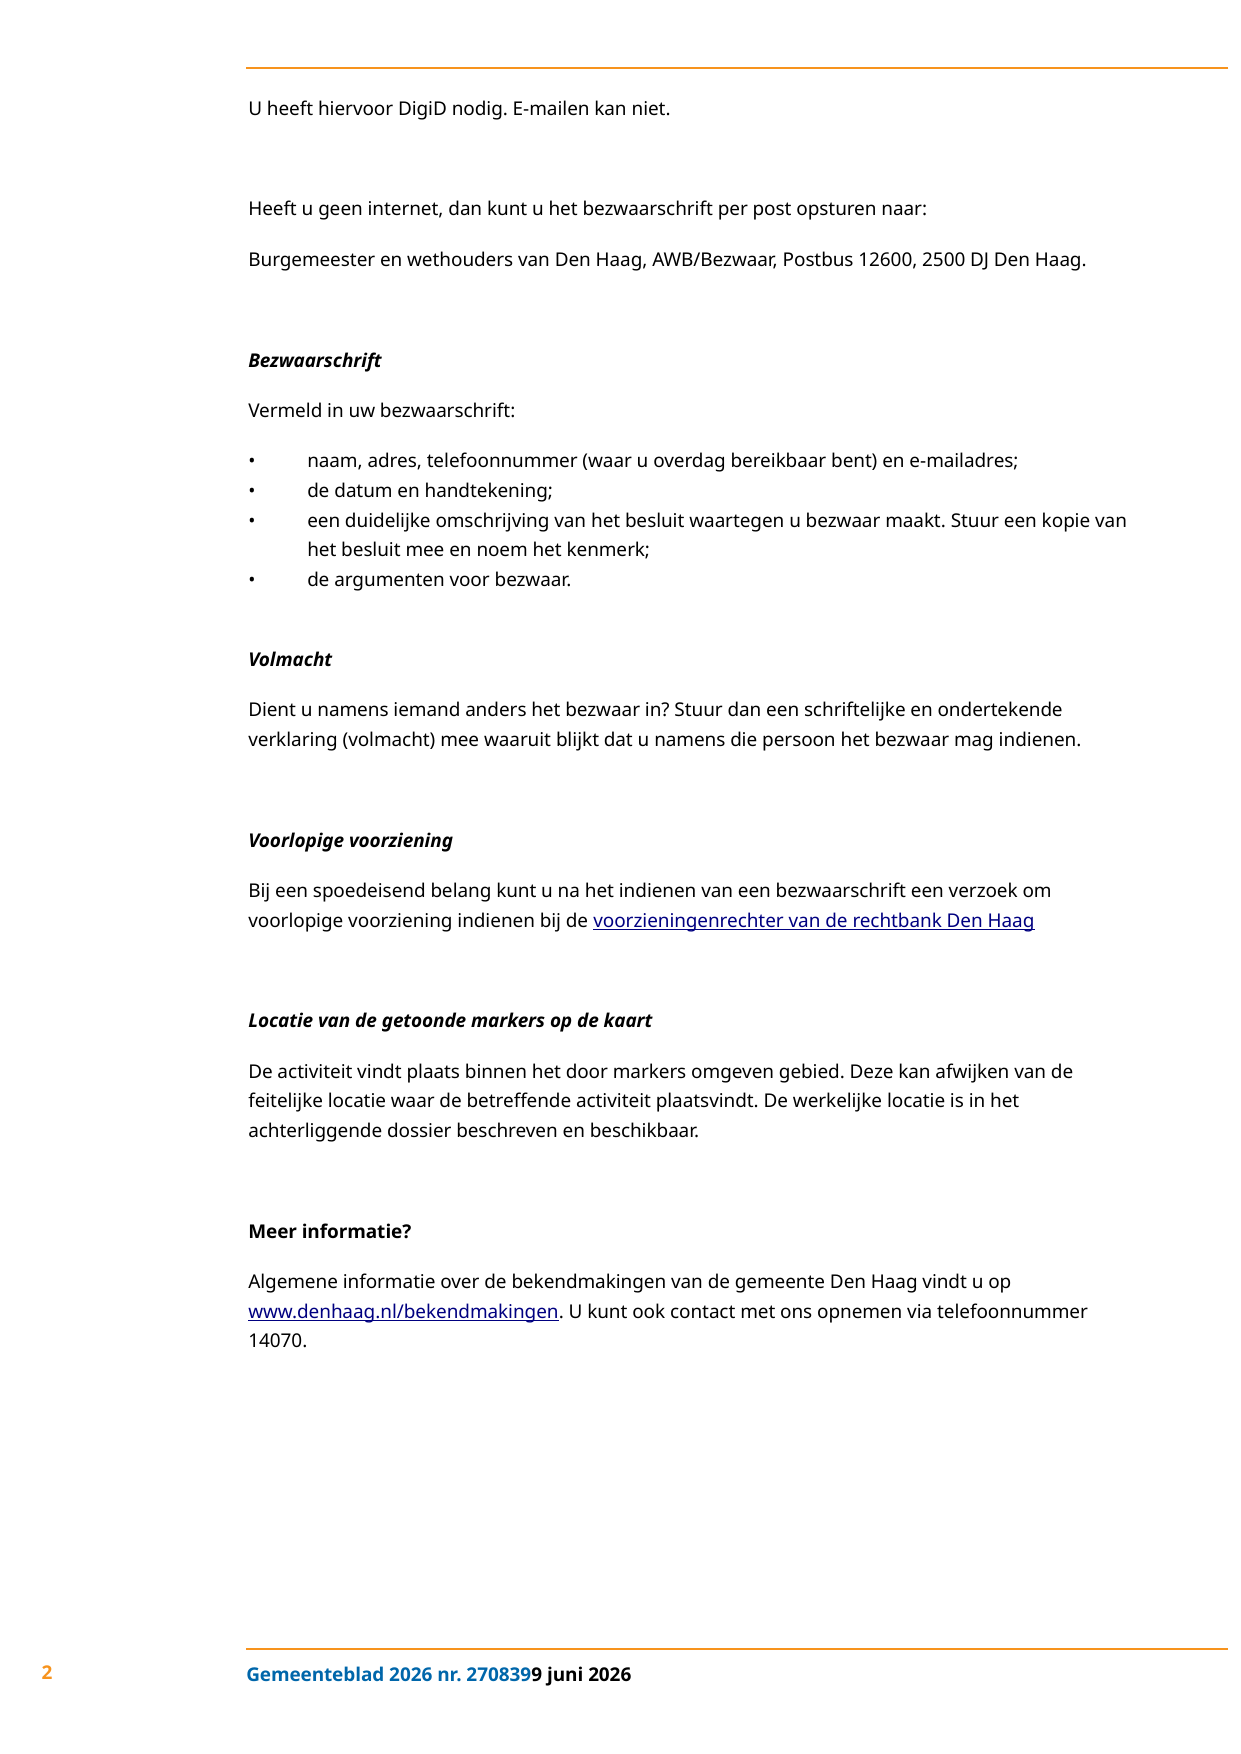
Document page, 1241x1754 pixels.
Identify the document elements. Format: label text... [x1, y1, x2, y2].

text Dient u namens iemand anders het bezwaar in? Stuur dan een schriftelijke en ondertekende verklaring (volmacht) mee waaruit blijkt dat u namens die persoon het bezwaar mag indienen. [248, 696, 1152, 752]
text Vermeld in uw bezwaarschrift: [248, 397, 1152, 423]
text Locatie van de getoonde markers op de kaart [248, 1008, 1152, 1033]
text Voorlopige voorziening [248, 827, 1152, 853]
text Meer informatie? [248, 1218, 1152, 1244]
text Heeft u geen internet, dan kunt u het bezwaarschrift per post opsturen naar: [248, 196, 1152, 221]
list naam, adres, telefoonnummer (waar u overdag bereikbaar bent) en e-mailadres; [248, 448, 1152, 473]
list de datum en handtekening; [248, 477, 1152, 503]
list de argumenten voor bezwaar. [248, 566, 1152, 592]
text De activiteit vindt plaats binnen het door markers omgeven gebied. Deze kan afwijken van de feitelijke locatie waar de betreffende activiteit plaatsvindt. De werkelijke locatie is in het achterliggende dossier beschreven en beschikbaar. [248, 1058, 1152, 1143]
text Algemene informatie over de bekendmakingen van de gemeente Den Haag vindt u op www.denhaag.nl/bekendmakingen. U kunt ook contact met ons opnemen via telefoonnummer 14070. [248, 1268, 1152, 1353]
text Volmacht [248, 646, 1152, 672]
text Bezwaarschrift [248, 347, 1152, 373]
picture [41, 47, 231, 172]
text Burgemeester en wethouders van Den Haag, AWB/Bezwaar, Postbus 12600, 2500 DJ Den Haag. [248, 246, 1152, 272]
text Bij een spoedeisend belang kunt u na het indienen van een bezwaarschrift een verzoek om voorlopige voorziening indienen bij de voorzieningenrechter van de rechtbank Den Haag [248, 877, 1152, 933]
list een duidelijke omschrijving van het besluit waartegen u bezwaar maakt. Stuur een kopie van het besluit mee en noem het kenmerk; [248, 507, 1152, 562]
text U heeft hiervoor DigiD nodig. E-mailen kan niet. [248, 95, 1152, 121]
